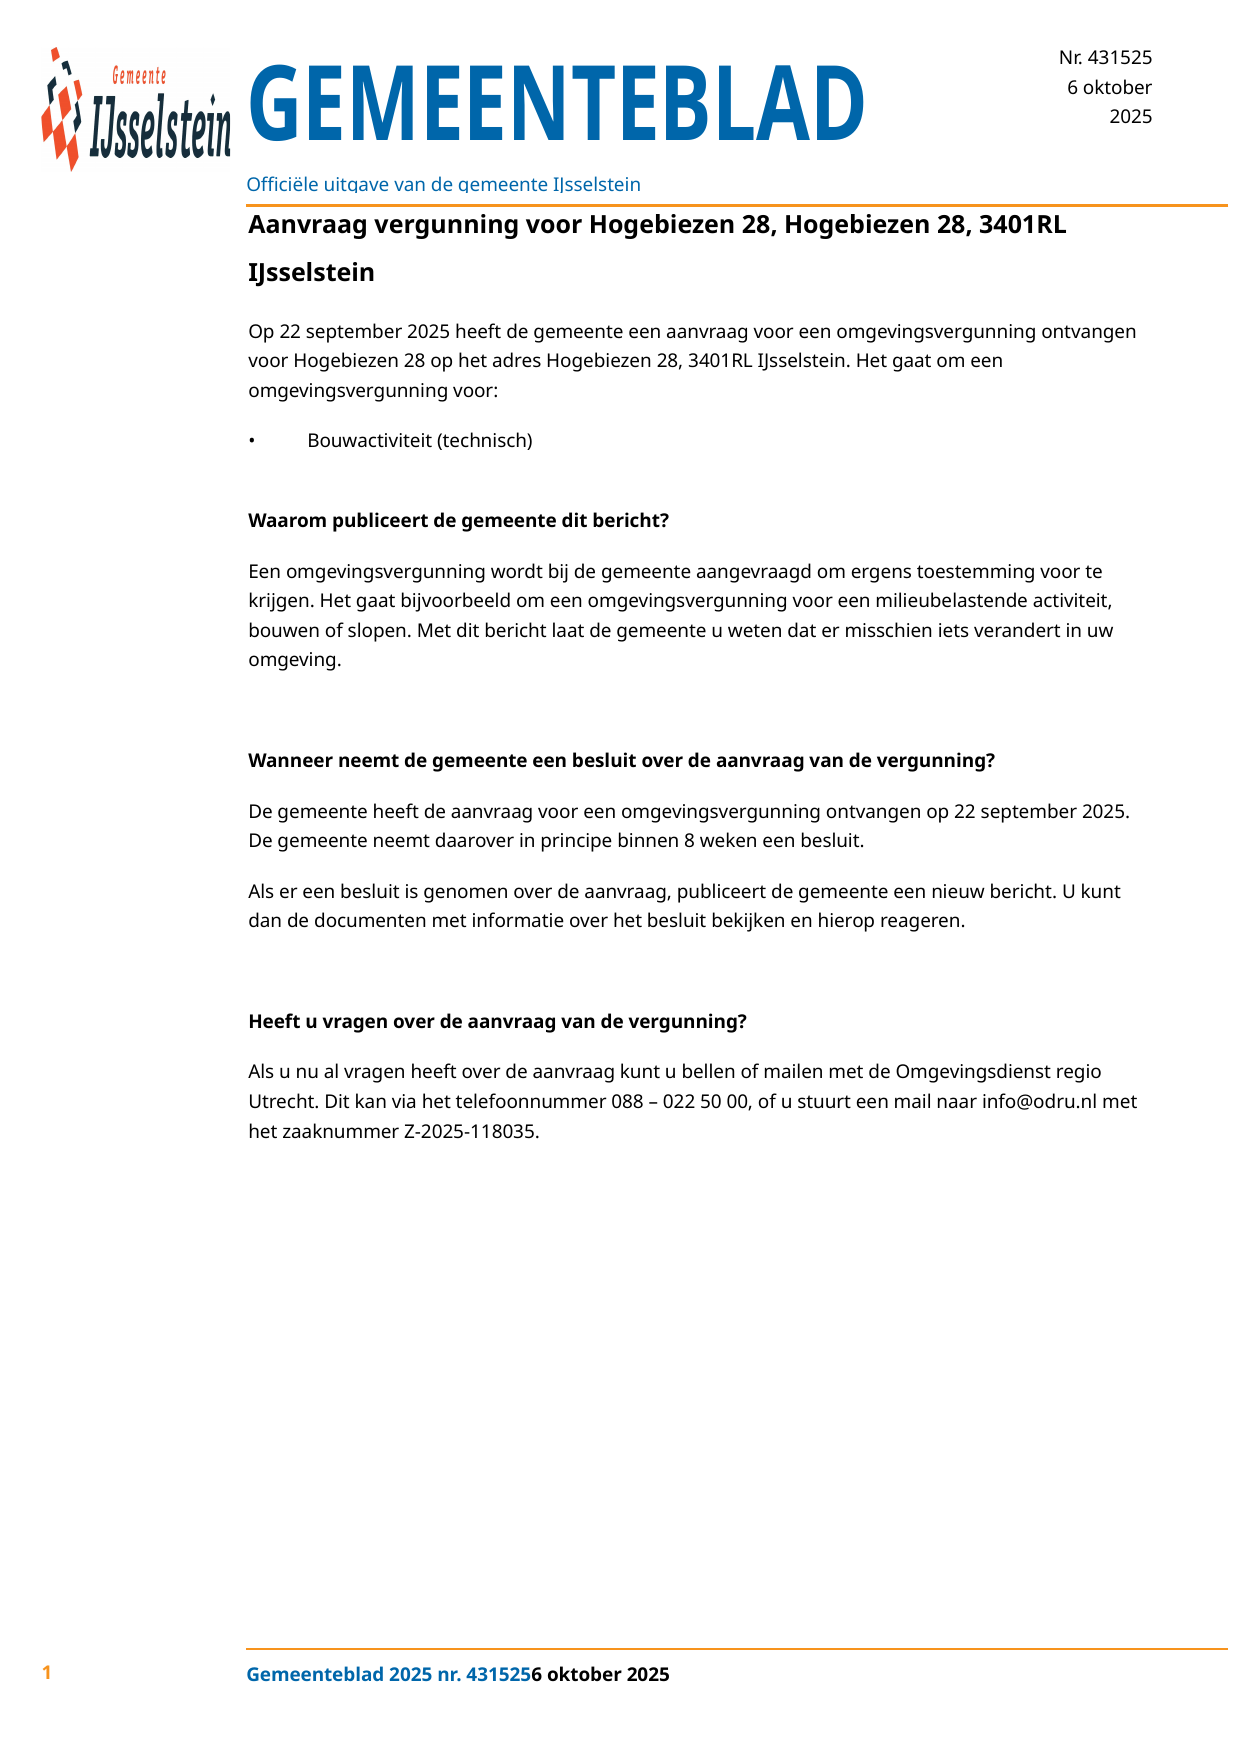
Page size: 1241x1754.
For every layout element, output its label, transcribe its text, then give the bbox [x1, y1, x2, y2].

text Als u nu al vragen heeft over de aanvraag kunt u bellen of mailen met de Omgevingsdienst regio Utrecht. Dit kan via het telefoonnummer 088 – 022 50 00, of u stuurt een mail naar info@odru.nl met het zaaknummer Z-2025-118035. [248, 1059, 1152, 1144]
text De gemeente heeft de aanvraag voor een omgevingsvergunning ontvangen op 22 september 2025. De gemeente neemt daarover in principe binnen 8 weken een besluit. [248, 798, 1152, 853]
text Waarom publiceert de gemeente dit bericht? [248, 507, 1152, 533]
text Als er een besluit is genomen over de aanvraag, publiceert de gemeente een nieuw bericht. U kunt dan de documenten met informatie over het besluit bekijken en hierop reageren. [248, 878, 1152, 933]
text Een omgevingsvergunning wordt bij de gemeente aangevraagd om ergens toestemming voor te krijgen. Het gaat bijvoorbeeld om een omgevingsvergunning voor een milieubelastende activiteit, bouwen of slopen. Met dit bericht laat de gemeente u weten dat er misschien iets verandert in uw omgeving. [248, 558, 1152, 672]
text Aanvraag vergunning voor Hogebiezen 28, Hogebiezen 28, 3401RL IJsselstein [248, 207, 1152, 288]
list Bouwactiviteit (technisch) [248, 427, 1152, 453]
picture [41, 47, 231, 172]
text Op 22 september 2025 heeft de gemeente een aanvraag voor een omgevingsvergunning ontvangen voor Hogebiezen 28 op het adres Hogebiezen 28, 3401RL IJsselstein. Het gaat om een omgevingsvergunning voor: [248, 318, 1152, 403]
text Heeft u vragen over de aanvraag van de vergunning? [248, 1008, 1152, 1034]
text Wanneer neemt de gemeente een besluit over de aanvraag van de vergunning? [248, 747, 1152, 773]
